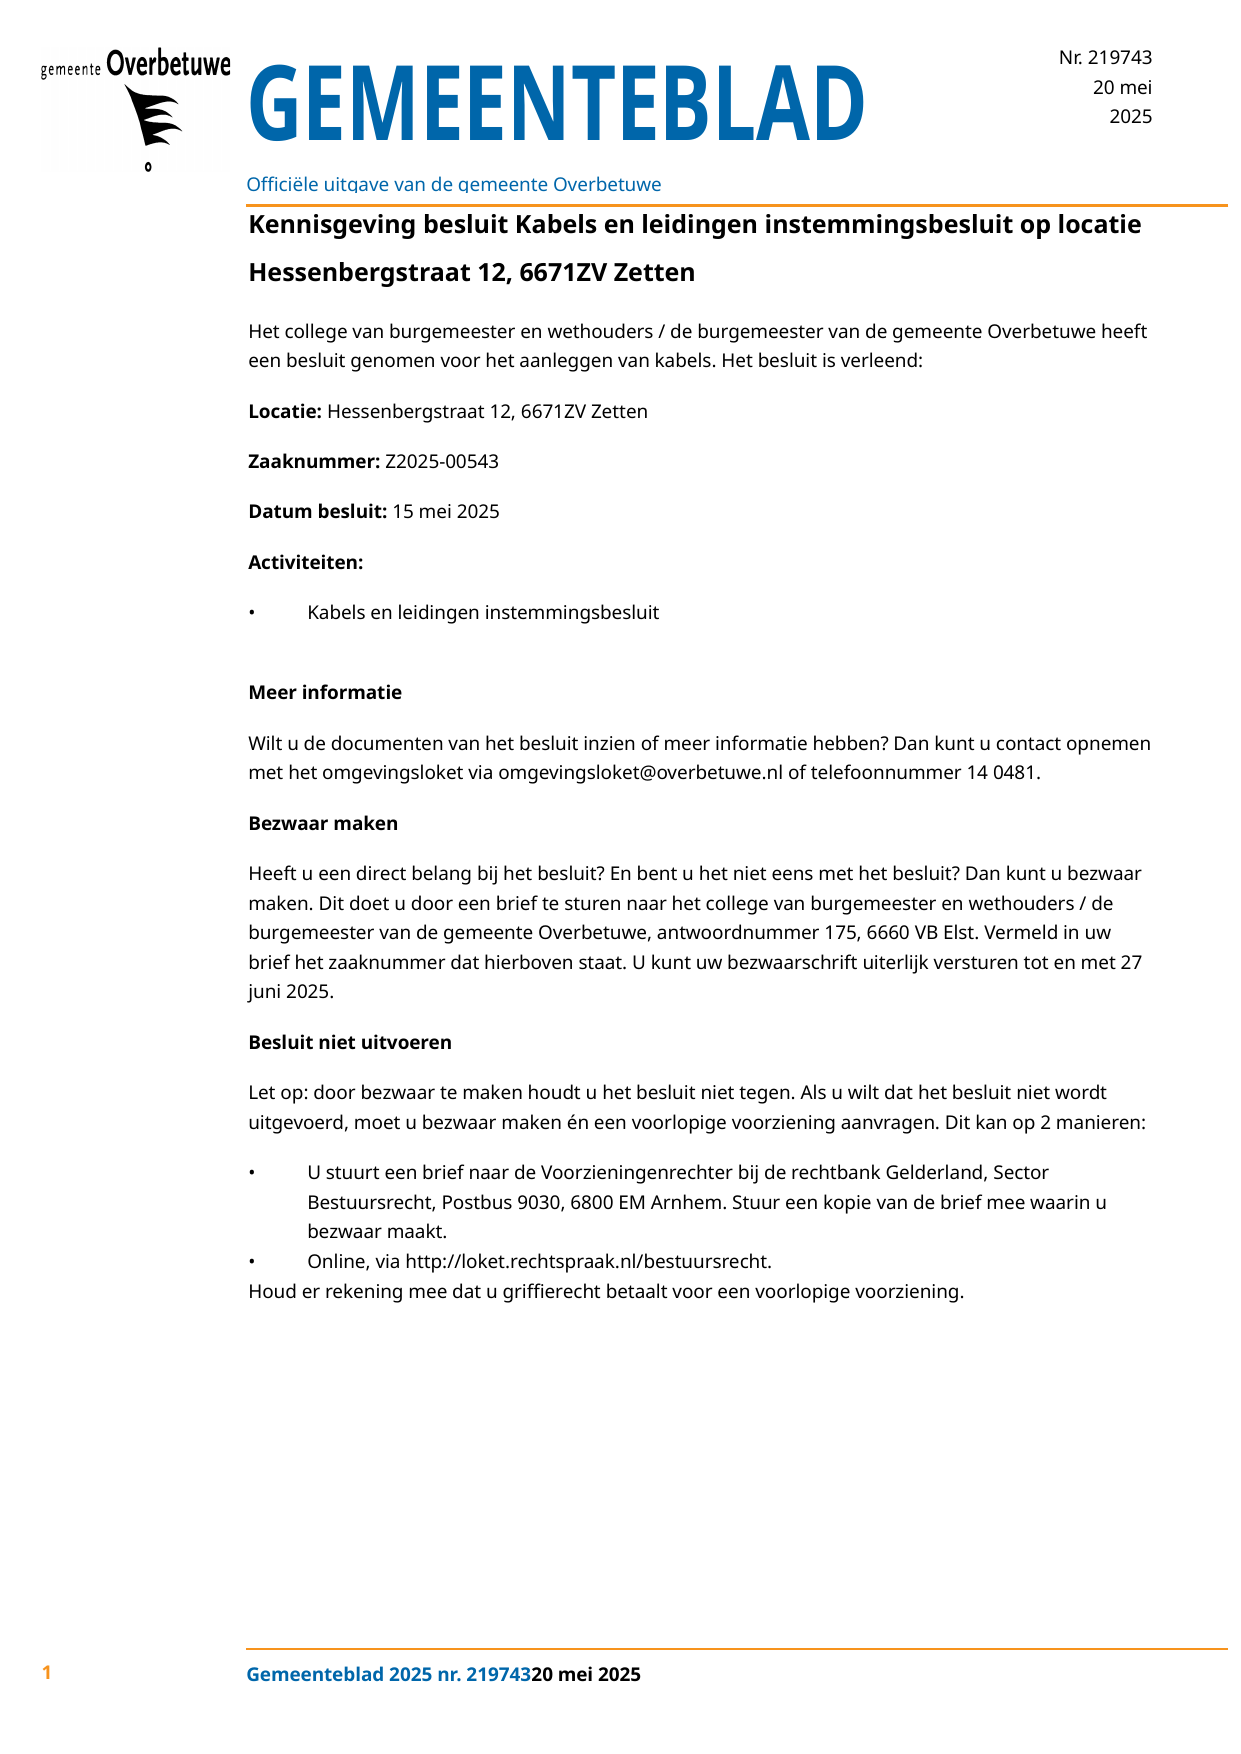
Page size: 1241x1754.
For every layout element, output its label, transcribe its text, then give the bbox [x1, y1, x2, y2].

text Datum besluit: 15 mei 2025 [248, 499, 1152, 524]
text Wilt u de documenten van het besluit inzien of meer informatie hebben? Dan kunt u contact opnemen met het omgevingsloket via omgevingsloket@overbetuwe.nl of telefoonnummer 14 0481. [248, 730, 1152, 785]
text Meer informatie [248, 679, 1152, 705]
list Online, via http://loket.rechtspraak.nl/bestuursrecht. [248, 1248, 1152, 1274]
text Locatie: Hessenbergstraat 12, 6671ZV Zetten [248, 398, 1152, 424]
list U stuurt een brief naar de Voorzieningenrechter bij de rechtbank Gelderland, Sector Bestuursrecht, Postbus 9030, 6800 EM Arnhem. Stuur een kopie van de brief mee waarin u bezwaar maakt. [248, 1159, 1152, 1244]
text Heeft u een direct belang bij het besluit? En bent u het niet eens met het besluit? Dan kunt u bezwaar maken. Dit doet u door een brief te sturen naar het college van burgemeester en wethouders / de burgemeester van de gemeente Overbetuwe, antwoordnummer 175, 6660 VB Elst. Vermeld in uw brief het zaaknummer dat hierboven staat. U kunt uw bezwaarschrift uiterlijk versturen tot en met 27 juni 2025. [248, 860, 1152, 1004]
picture [41, 47, 231, 172]
text Het college van burgemeester en wethouders / de burgemeester van de gemeente Overbetuwe heeft een besluit genomen voor het aanleggen van kabels. Het besluit is verleend: [248, 318, 1152, 373]
text Kennisgeving besluit Kabels en leidingen instemmingsbesluit op locatie Hessenbergstraat 12, 6671ZV Zetten [248, 207, 1152, 288]
text Let op: door bezwaar te maken houdt u het besluit niet tegen. Als u wilt dat het besluit niet wordt uitgevoerd, moet u bezwaar maken én een voorlopige voorziening aanvragen. Dit kan op 2 manieren: [248, 1079, 1152, 1135]
text Houd er rekening mee dat u griffierecht betaalt voor een voorlopige voorziening. [248, 1278, 1152, 1304]
text Activiteiten: [248, 549, 1152, 575]
list Kabels en leidingen instemmingsbesluit [248, 599, 1152, 625]
text Zaaknummer: Z2025-00543 [248, 448, 1152, 474]
text Besluit niet uitvoeren [248, 1029, 1152, 1055]
text Bezwaar maken [248, 810, 1152, 836]
